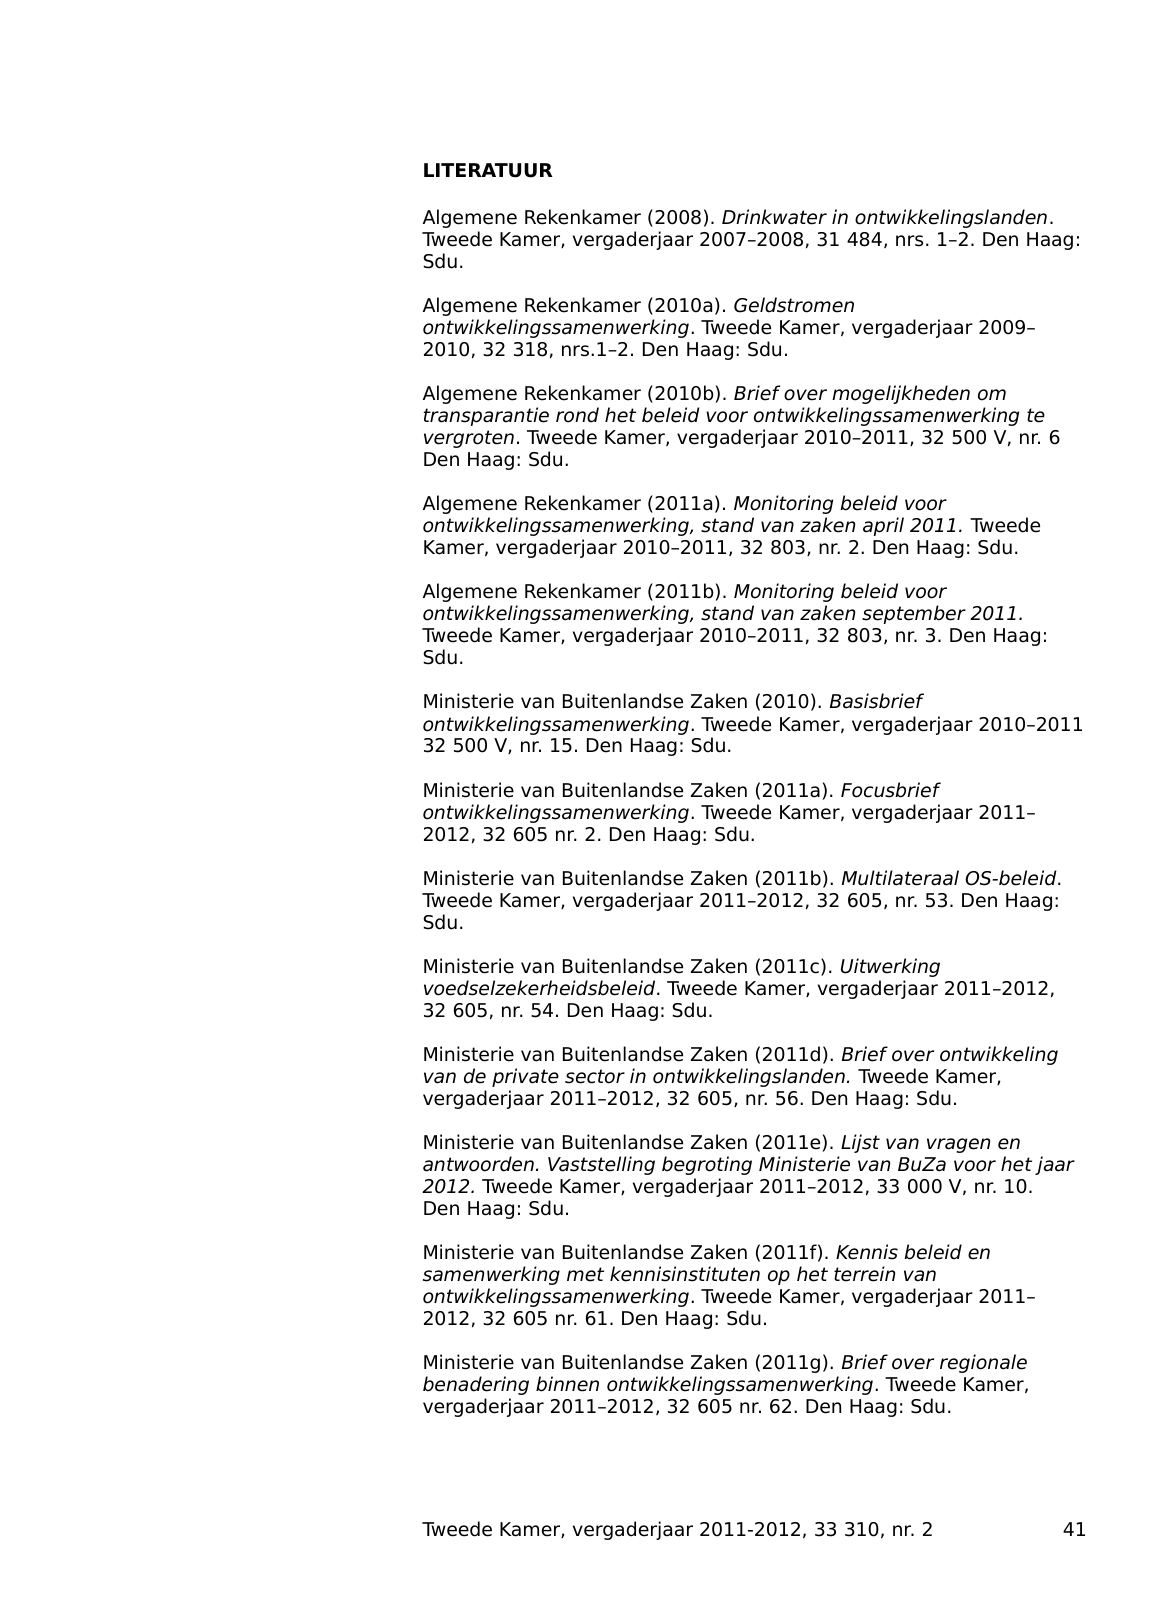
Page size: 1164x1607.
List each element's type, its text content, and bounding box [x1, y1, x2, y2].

subtitle LITERATUUR [422, 160, 1087, 182]
text Ministerie van Buitenlandse Zaken (2011c). Uitwerking voedselzekerheidsbeleid. Tweede Kamer, vergaderjaar 2011–2012, 32 605, nr. 54. Den Haag: Sdu. [422, 956, 1087, 1022]
text Ministerie van Buitenlandse Zaken (2011e). Lijst van vragen en antwoorden. Vaststelling begroting Ministerie van BuZa voor het jaar 2012. Tweede Kamer, vergaderjaar 2011–2012, 33 000 V, nr. 10. Den Haag: Sdu. [422, 1132, 1087, 1220]
text Algemene Rekenkamer (2010a). Geldstromen ontwikkelingssamenwerking. Tweede Kamer, vergaderjaar 2009–2010, 32 318, nrs.1–2. Den Haag: Sdu. [422, 295, 1087, 361]
text Ministerie van Buitenlandse Zaken (2011a). Focusbrief ontwikkelingssamenwerking. Tweede Kamer, vergaderjaar 2011–2012, 32 605 nr. 2. Den Haag: Sdu. [422, 779, 1087, 846]
text Algemene Rekenkamer (2008). Drinkwater in ontwikkelingslanden. Tweede Kamer, vergaderjaar 2007–2008, 31 484, nrs. 1–2. Den Haag: Sdu. [422, 207, 1087, 273]
text Algemene Rekenkamer (2010b). Brief over mogelijkheden om transparantie rond het beleid voor ontwikkelingssamenwerking te vergroten. Tweede Kamer, vergaderjaar 2010–2011, 32 500 V, nr. 6 Den Haag: Sdu. [422, 383, 1087, 471]
text Ministerie van Buitenlandse Zaken (2011d). Brief over ontwikkeling van de private sector in ontwikkelingslanden. Tweede Kamer, vergaderjaar 2011–2012, 32 605, nr. 56. Den Haag: Sdu. [422, 1044, 1087, 1110]
text Algemene Rekenkamer (2011b). Monitoring beleid voor ontwikkelingssamenwerking, stand van zaken september 2011. Tweede Kamer, vergaderjaar 2010–2011, 32 803, nr. 3. Den Haag: Sdu. [422, 581, 1087, 669]
text Ministerie van Buitenlandse Zaken (2010). Basisbrief ontwikkelingssamenwerking. Tweede Kamer, vergaderjaar 2010–2011 32 500 V, nr. 15. Den Haag: Sdu. [422, 691, 1087, 757]
text Ministerie van Buitenlandse Zaken (2011f). Kennis beleid en samenwerking met kennisinstituten op het terrein van ontwikkelingssamenwerking. Tweede Kamer, vergaderjaar 2011–2012, 32 605 nr. 61. Den Haag: Sdu. [422, 1242, 1087, 1330]
text Ministerie van Buitenlandse Zaken (2011b). Multilateraal OS-beleid. Tweede Kamer, vergaderjaar 2011–2012, 32 605, nr. 53. Den Haag: Sdu. [422, 868, 1087, 934]
text Ministerie van Buitenlandse Zaken (2011g). Brief over regionale benadering binnen ontwikkelingssamenwerking. Tweede Kamer, vergaderjaar 2011–2012, 32 605 nr. 62. Den Haag: Sdu. [422, 1352, 1087, 1418]
text Algemene Rekenkamer (2011a). Monitoring beleid voor ontwikkelingssamenwerking, stand van zaken april 2011. Tweede Kamer, vergaderjaar 2010–2011, 32 803, nr. 2. Den Haag: Sdu. [422, 493, 1087, 559]
